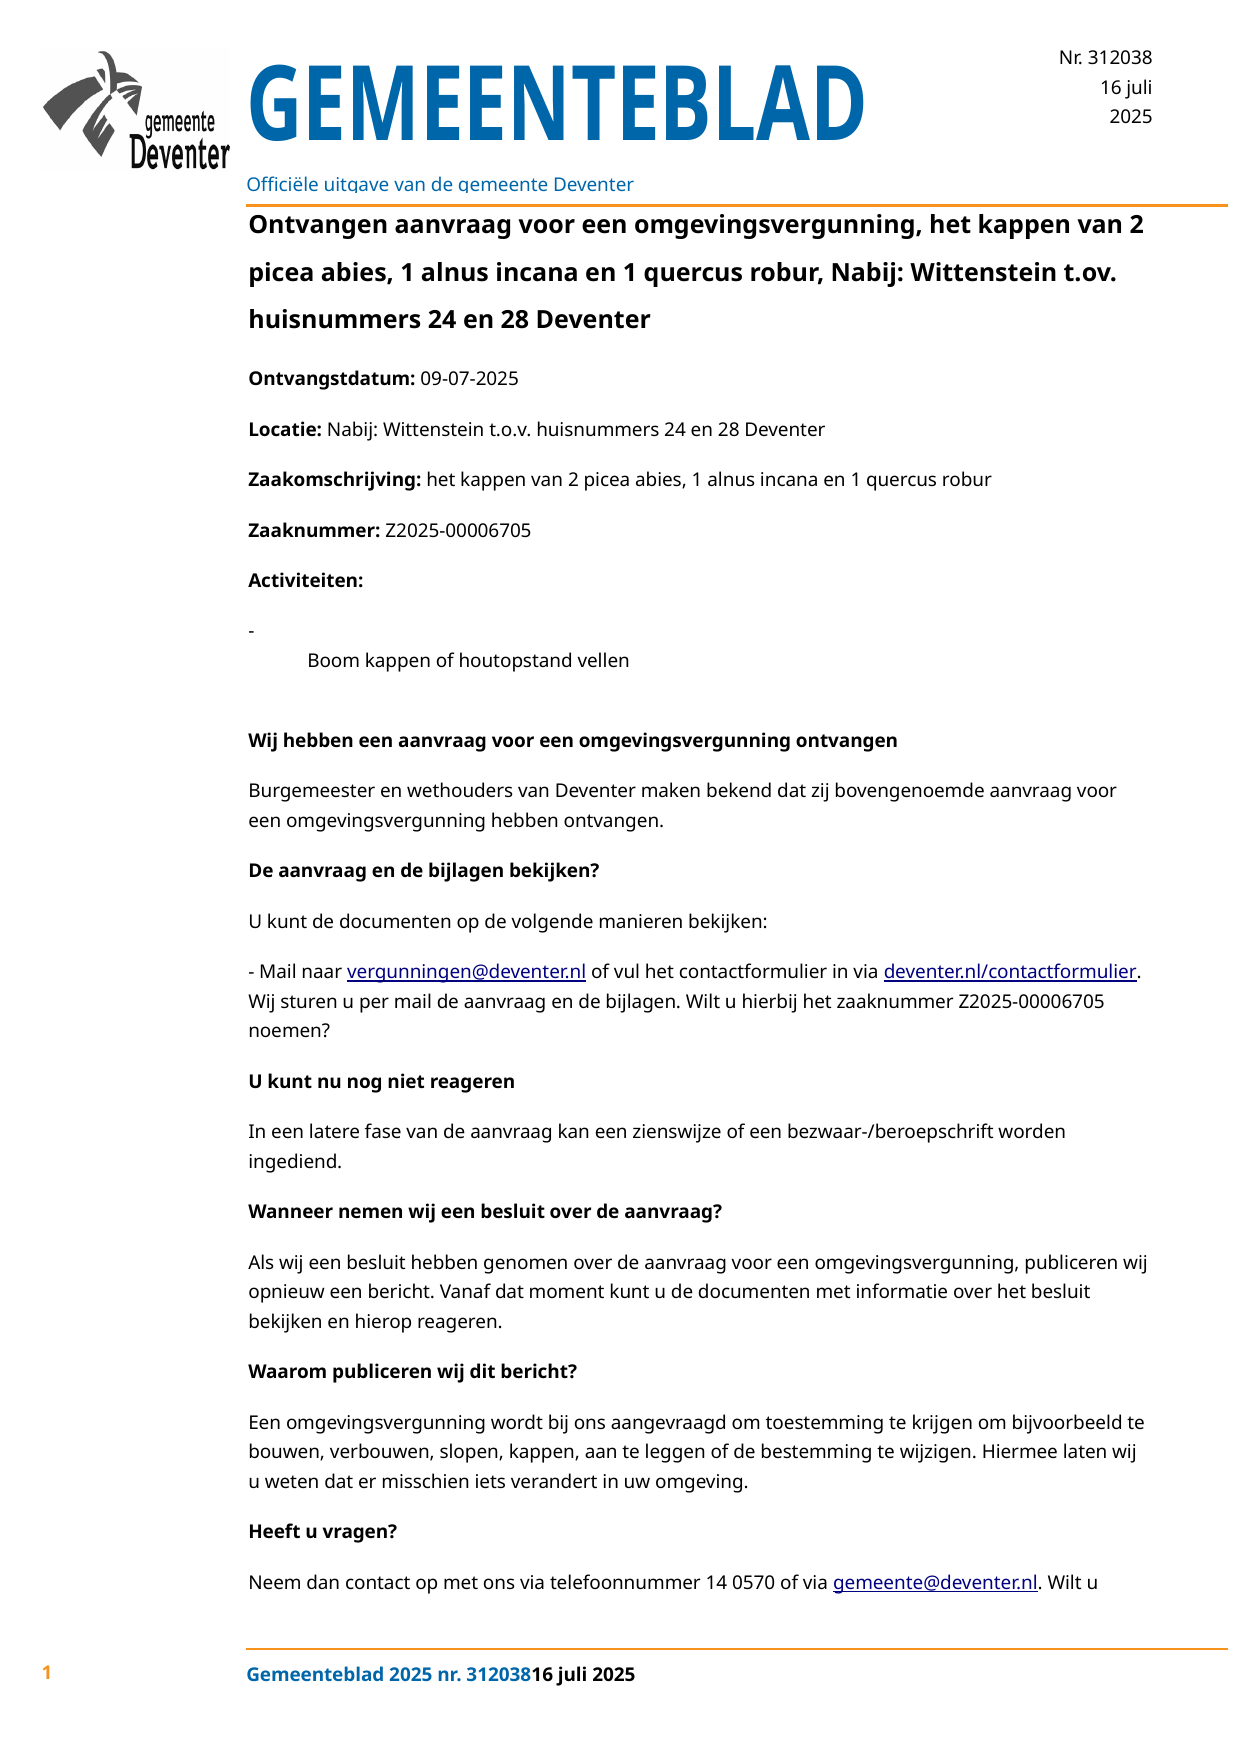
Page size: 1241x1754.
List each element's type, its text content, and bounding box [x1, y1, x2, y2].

text De aanvraag en de bijlagen bekijken? [248, 858, 1152, 883]
text Als wij een besluit hebben genomen over de aanvraag voor een omgevingsvergunning, publiceren wij opnieuw een bericht. Vanaf dat moment kunt u de documenten met informatie over het besluit bekijken en hierop reageren. [248, 1249, 1152, 1334]
text Een omgevingsvergunning wordt bij ons aangevraagd om toestemming te krijgen om bijvoorbeeld te bouwen, verbouwen, slopen, kappen, aan te leggen of de bestemming te wijzigen. Hiermee laten wij u weten dat er misschien iets verandert in uw omgeving. [248, 1409, 1152, 1494]
text Heeft u vragen? [248, 1518, 1152, 1544]
text U kunt de documenten op de volgende manieren bekijken: [248, 908, 1152, 934]
text Zaaknummer: Z2025-00006705 [248, 517, 1152, 542]
text Wanneer nemen wij een besluit over de aanvraag? [248, 1198, 1152, 1224]
text U kunt nu nog niet reageren [248, 1068, 1152, 1094]
text Activiteiten: [248, 567, 1152, 593]
text In een latere fase van de aanvraag kan een zienswijze of een bezwaar-/beroepschrift worden ingediend. [248, 1118, 1152, 1174]
text - Mail naar vergunningen@deventer.nl of vul het contactformulier in via deventer.nl/contactformulier. Wij sturen u per mail de aanvraag en de bijlagen. Wilt u hierbij het zaaknummer Z2025-00006705 noemen? [248, 958, 1152, 1043]
text Waarom publiceren wij dit bericht? [248, 1358, 1152, 1384]
text Zaakomschrijving: het kappen van 2 picea abies, 1 alnus incana en 1 quercus robur [248, 466, 1152, 492]
text Burgemeester en wethouders van Deventer maken bekend dat zij bovengenoemde aanvraag voor een omgevingsvergunning hebben ontvangen. [248, 778, 1152, 833]
text Neem dan contact op met ons via telefoonnummer 14 0570 of via gemeente@deventer.nl. Wilt u [248, 1569, 1152, 1594]
text Ontvangen aanvraag voor een omgevingsvergunning, het kappen van 2 picea abies, 1 alnus incana en 1 quercus robur, Nabij: Wittenstein t.ov. huisnummers 24 en 28 Deventer [248, 207, 1152, 336]
text Locatie: Nabij: Wittenstein t.o.v. huisnummers 24 en 28 Deventer [248, 416, 1152, 442]
list Boom kappen of houtopstand vellen [248, 647, 1152, 673]
picture [41, 47, 231, 172]
text Ontvangstdatum: 09-07-2025 [248, 366, 1152, 391]
text Wij hebben een aanvraag voor een omgevingsvergunning ontvangen [248, 727, 1152, 753]
